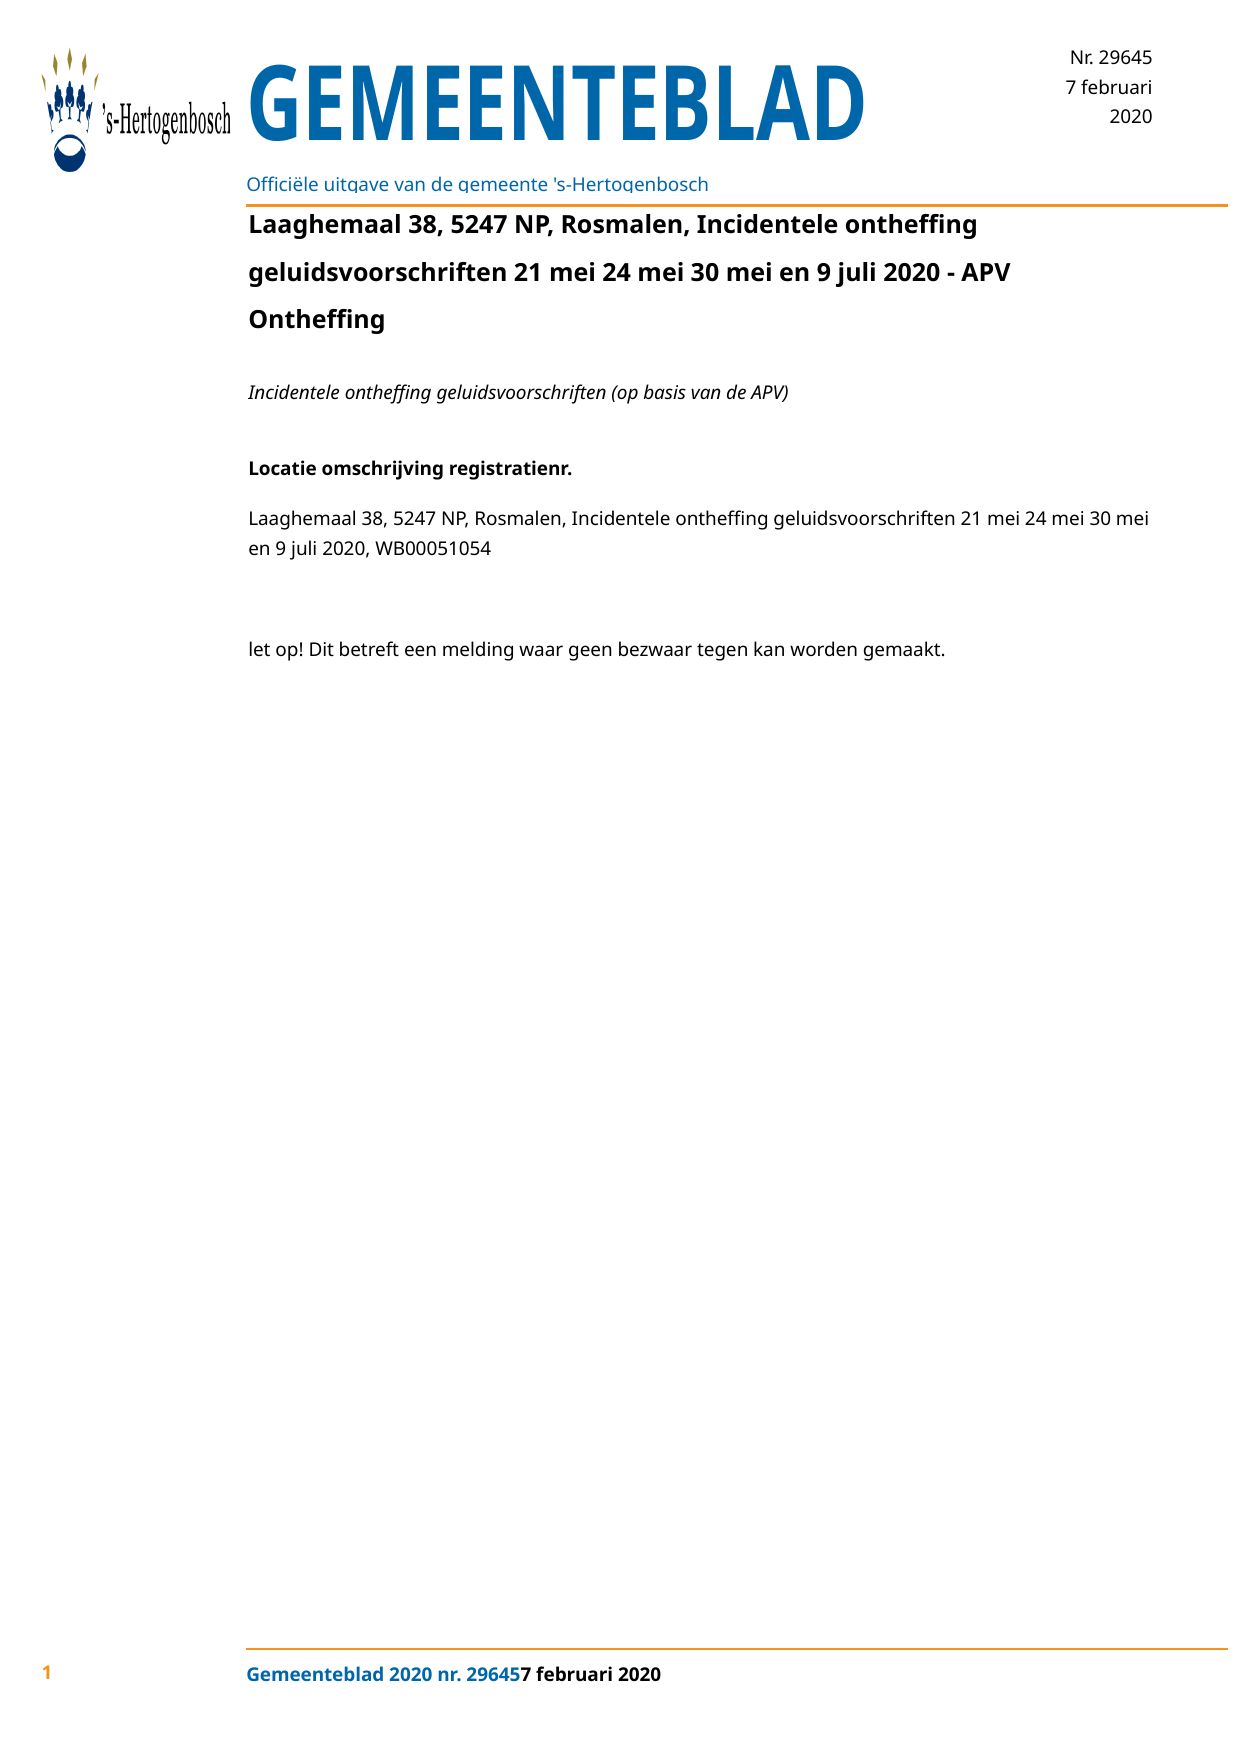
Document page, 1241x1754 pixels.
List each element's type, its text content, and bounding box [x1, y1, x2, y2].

text Locatie omschrijving registratienr. [248, 455, 1152, 481]
text let op! Dit betreft een melding waar geen bezwaar tegen kan worden gemaakt. [248, 636, 1152, 662]
text Laaghemaal 38, 5247 NP, Rosmalen, Incidentele ontheffing geluidsvoorschriften 21 mei 24 mei 30 mei en 9 juli 2020 - APV Ontheffing [248, 207, 1152, 336]
picture [41, 47, 231, 172]
text Incidentele ontheffing geluidsvoorschriften (op basis van de APV) [248, 379, 1152, 405]
text Laaghemaal 38, 5247 NP, Rosmalen, Incidentele ontheffing geluidsvoorschriften 21 mei 24 mei 30 mei en 9 juli 2020, WB00051054 [248, 506, 1152, 561]
